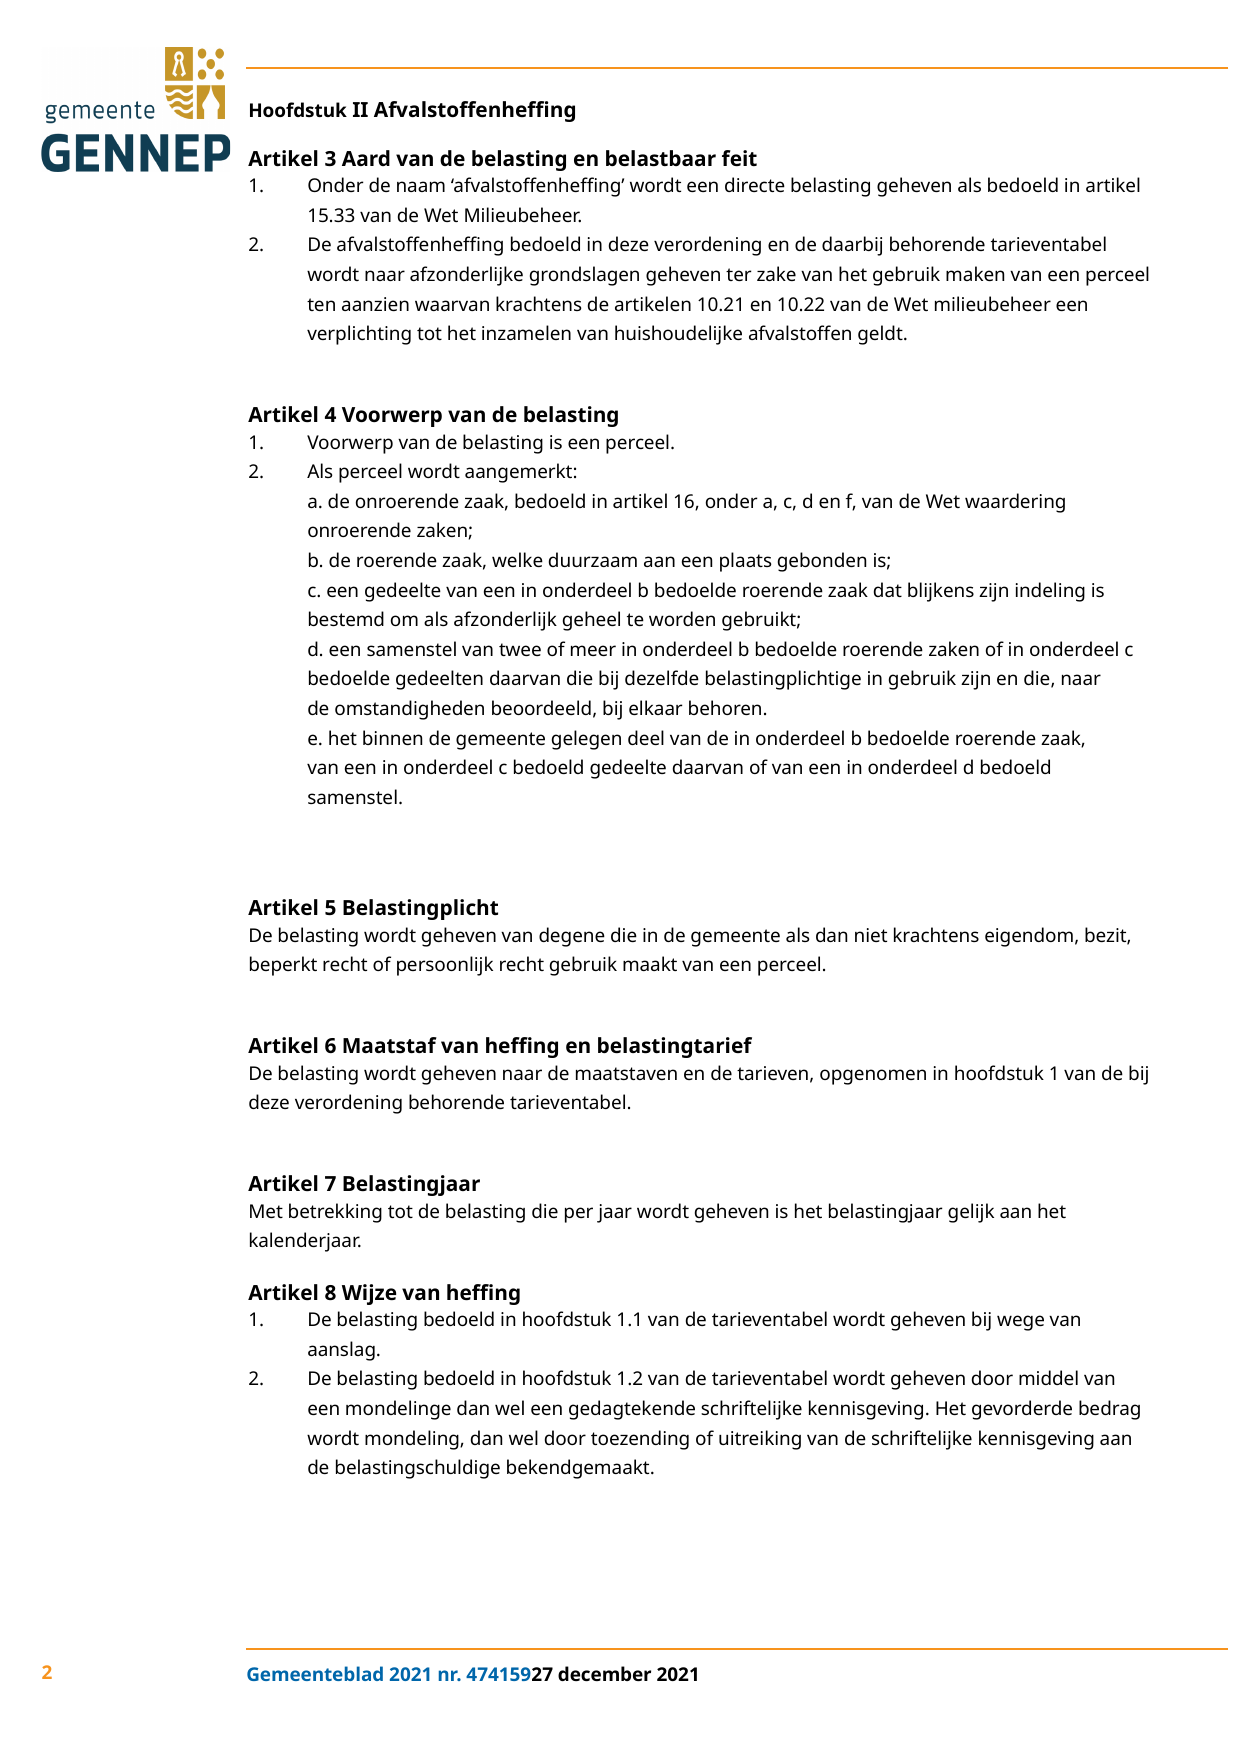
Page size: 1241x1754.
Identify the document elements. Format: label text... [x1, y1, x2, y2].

text Artikel 5 Belastingplicht [248, 893, 1152, 922]
list onroerende zaken; [248, 518, 1152, 543]
list bestemd om als afzonderlijk geheel te worden gebruikt; [248, 606, 1152, 632]
list de omstandigheden beoordeeld, bij elkaar behoren. [248, 695, 1152, 721]
list De belasting bedoeld in hoofdstuk 1.2 van de tarieventabel wordt geheven door middel van een mondelinge dan wel een gedagtekende schriftelijke kennisgeving. Het gevorderde bedrag wordt mondeling, dan wel door toezending of uitreiking van de schriftelijke kennisgeving aan de belastingschuldige bekendgemaakt. [248, 1366, 1152, 1480]
list De belasting bedoeld in hoofdstuk 1.1 van de tarieventabel wordt geheven bij wege van aanslag. [248, 1306, 1152, 1362]
list a. de onroerende zaak, bedoeld in artikel 16, onder a, c, d en f, van de Wet waardering [248, 488, 1152, 514]
text Artikel 8 Wijze van heffing [248, 1278, 1152, 1306]
list c. een gedeelte van een in onderdeel b bedoelde roerende zaak dat blijkens zijn indeling is [248, 577, 1152, 602]
list Onder de naam ‘afvalstoffenheffing’ wordt een directe belasting geheven als bedoeld in artikel 15.33 van de Wet Milieubeheer. [248, 172, 1152, 228]
list Voorwerp van de belasting is een perceel. [248, 429, 1152, 454]
list b. de roerende zaak, welke duurzaam aan een plaats gebonden is; [248, 547, 1152, 573]
text De belasting wordt geheven van degene die in de gemeente als dan niet krachtens eigendom, bezit, beperkt recht of persoonlijk recht gebruik maakt van een perceel. [248, 922, 1152, 977]
list bedoelde gedeelten daarvan die bij dezelfde belastingplichtige in gebruik zijn en die, naar [248, 666, 1152, 691]
list De afvalstoffenheffing bedoeld in deze verordening en de daarbij behorende tarieventabel wordt naar afzonderlijke grondslagen geheven ter zake van het gebruik maken van een perceel ten aanzien waarvan krachtens de artikelen 10.21 en 10.22 van de Wet milieubeheer een verplichting tot het inzamelen van huishoudelijke afvalstoffen geldt. [248, 232, 1152, 346]
text Artikel 4 Voorwerp van de belasting [248, 400, 1152, 429]
picture [41, 47, 231, 172]
list Als perceel wordt aangemerkt: [248, 458, 1152, 484]
text Hoofdstuk II Afvalstoffenheffing [248, 95, 1152, 123]
text Artikel 6 Maatstaf van heffing en belastingtarief [248, 1031, 1152, 1060]
list e. het binnen de gemeente gelegen deel van de in onderdeel b bedoelde roerende zaak, [248, 725, 1152, 750]
text Artikel 7 Belastingjaar [248, 1169, 1152, 1198]
text Met betrekking tot de belasting die per jaar wordt geheven is het belastingjaar gelijk aan het kalenderjaar. [248, 1198, 1152, 1253]
text De belasting wordt geheven naar de maatstaven en de tarieven, opgenomen in hoofdstuk 1 van de bij deze verordening behorende tarieventabel. [248, 1060, 1152, 1115]
list d. een samenstel van twee of meer in onderdeel b bedoelde roerende zaken of in onderdeel c [248, 636, 1152, 662]
list van een in onderdeel c bedoeld gedeelte daarvan of van een in onderdeel d bedoeld [248, 754, 1152, 780]
list samenstel. [248, 784, 1152, 809]
text Artikel 3 Aard van de belasting en belastbaar feit [248, 144, 1152, 172]
